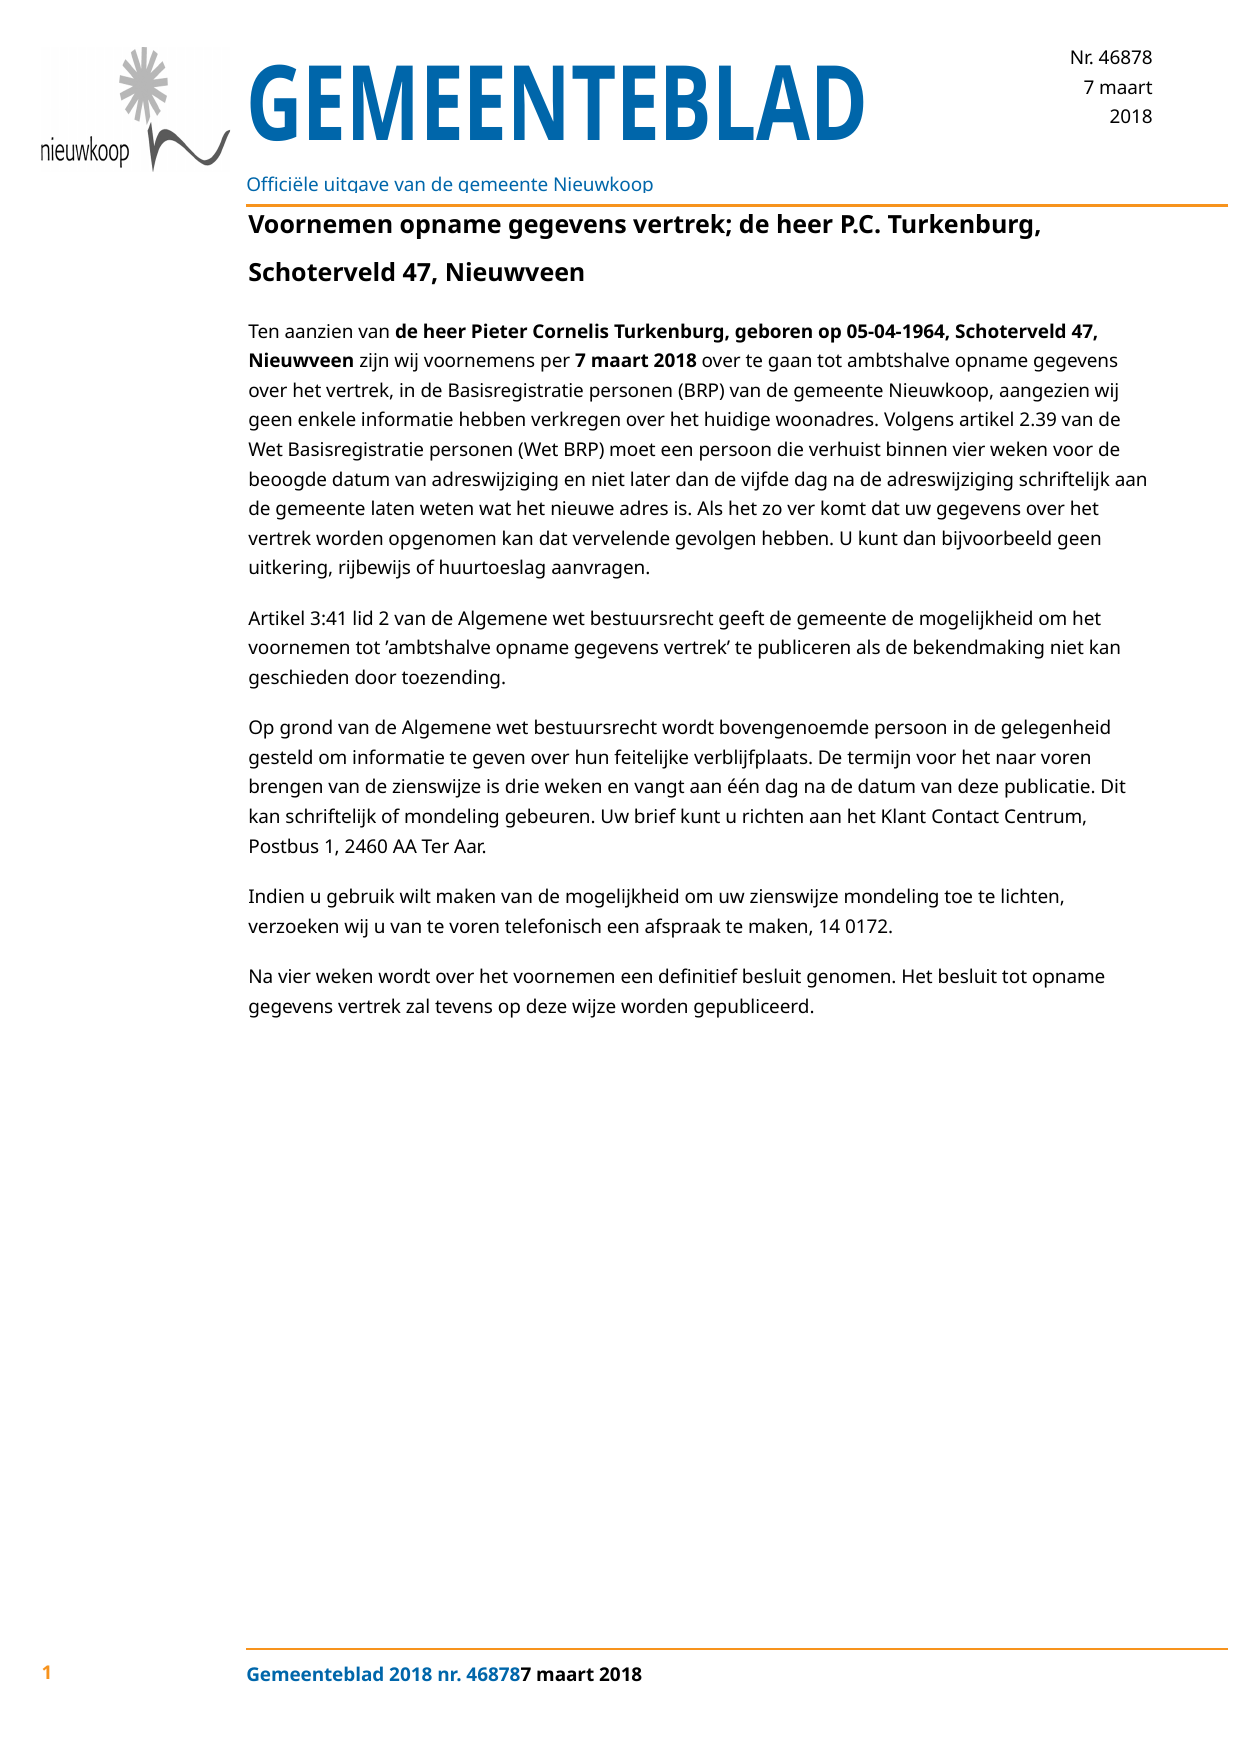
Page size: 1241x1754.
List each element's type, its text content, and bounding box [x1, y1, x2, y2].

picture [41, 47, 231, 172]
text Op grond van de Algemene wet bestuursrecht wordt bovengenoemde persoon in de gelegenheid gesteld om informatie te geven over hun feitelijke verblijfplaats. De termijn voor het naar voren brengen van de zienswijze is drie weken en vangt aan één dag na de datum van deze publicatie. Dit kan schriftelijk of mondeling gebeuren. Uw brief kunt u richten aan het Klant Contact Centrum, Postbus 1, 2460 AA Ter Aar. [248, 714, 1152, 859]
text Indien u gebruik wilt maken van de mogelijkheid om uw zienswijze mondeling toe te lichten, verzoeken wij u van te voren telefonisch een afspraak te maken, 14 0172. [248, 883, 1152, 939]
text Voornemen opname gegevens vertrek; de heer P.C. Turkenburg, Schoterveld 47, Nieuwveen [248, 207, 1152, 288]
text Artikel 3:41 lid 2 van de Algemene wet bestuursrecht geeft de gemeente de mogelijkheid om het voornemen tot ’ambtshalve opname gegevens vertrek’ te publiceren als de bekendmaking niet kan geschieden door toezending. [248, 605, 1152, 690]
text Ten aanzien van de heer Pieter Cornelis Turkenburg, geboren op 05-04-1964, Schoterveld 47, Nieuwveen zijn wij voornemens per 7 maart 2018 over te gaan tot ambtshalve opname gegevens over het vertrek, in de Basisregistratie personen (BRP) van de gemeente Nieuwkoop, aangezien wij geen enkele informatie hebben verkregen over het huidige woonadres. Volgens artikel 2.39 van de Wet Basisregistratie personen (Wet BRP) moet een persoon die verhuist binnen vier weken voor de beoogde datum van adreswijziging en niet later dan de vijfde dag na de adreswijziging schriftelijk aan de gemeente laten weten wat het nieuwe adres is. Als het zo ver komt dat uw gegevens over het vertrek worden opgenomen kan dat vervelende gevolgen hebben. U kunt dan bijvoorbeeld geen uitkering, rijbewijs of huurtoeslag aanvragen. [248, 318, 1152, 580]
text Na vier weken wordt over het voornemen een definitief besluit genomen. Het besluit tot opname gegevens vertrek zal tevens op deze wijze worden gepubliceerd. [248, 963, 1152, 1019]
